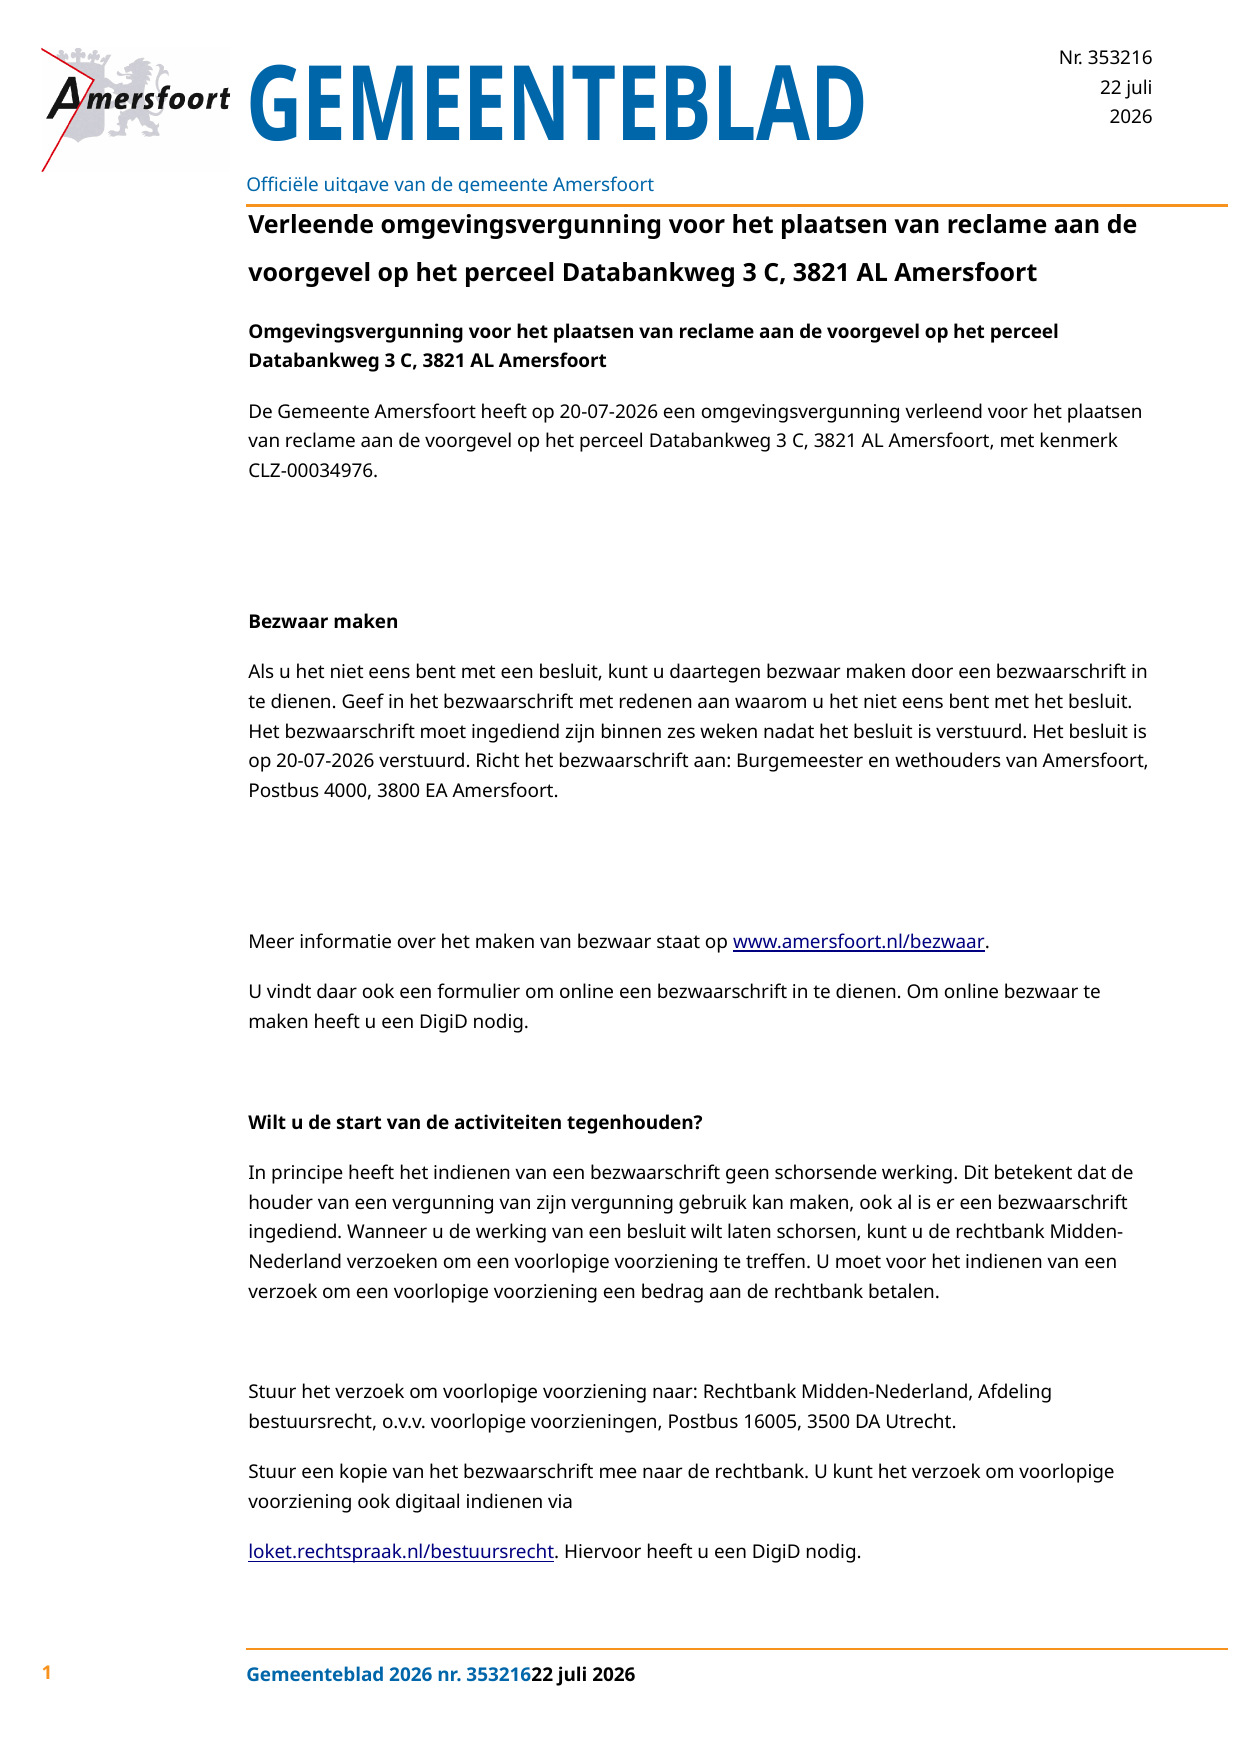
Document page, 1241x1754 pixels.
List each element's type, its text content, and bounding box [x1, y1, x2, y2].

text Omgevingsvergunning voor het plaatsen van reclame aan de voorgevel op het perceel Databankweg 3 C, 3821 AL Amersfoort [248, 318, 1152, 373]
text Bezwaar maken [248, 608, 1152, 634]
text Meer informatie over het maken van bezwaar staat op www.amersfoort.nl/bezwaar. [248, 928, 1152, 954]
picture [41, 47, 231, 172]
text Als u het niet eens bent met een besluit, kunt u daartegen bezwaar maken door een bezwaarschrift in te dienen. Geef in het bezwaarschrift met redenen aan waarom u het niet eens bent met het besluit. Het bezwaarschrift moet ingediend zijn binnen zes weken nadat het besluit is verstuurd. Het besluit is op 20-07-2026 verstuurd. Richt het bezwaarschrift aan: Burgemeester en wethouders van Amersfoort, Postbus 4000, 3800 EA Amersfoort. [248, 659, 1152, 803]
text Wilt u de start van de activiteiten tegenhouden? [248, 1109, 1152, 1135]
text Verleende omgevingsvergunning voor het plaatsen van reclame aan de voorgevel op het perceel Databankweg 3 C, 3821 AL Amersfoort [248, 207, 1152, 288]
text De Gemeente Amersfoort heeft op 20-07-2026 een omgevingsvergunning verleend voor het plaatsen van reclame aan de voorgevel op het perceel Databankweg 3 C, 3821 AL Amersfoort, met kenmerk CLZ-00034976. [248, 398, 1152, 483]
text loket.rechtspraak.nl/bestuursrecht. Hiervoor heeft u een DigiD nodig. [248, 1539, 1152, 1564]
text U vindt daar ook een formulier om online een bezwaarschrift in te dienen. Om online bezwaar te maken heeft u een DigiD nodig. [248, 979, 1152, 1034]
text Stuur een kopie van het bezwaarschrift mee naar de rechtbank. U kunt het verzoek om voorlopige voorziening ook digitaal indienen via [248, 1459, 1152, 1514]
text Stuur het verzoek om voorlopige voorziening naar: Rechtbank Midden-Nederland, Afdeling bestuursrecht, o.v.v. voorlopige voorzieningen, Postbus 16005, 3500 DA Utrecht. [248, 1379, 1152, 1434]
text In principe heeft het indienen van een bezwaarschrift geen schorsende werking. Dit betekent dat de houder van een vergunning van zijn vergunning gebruik kan maken, ook al is er een bezwaarschrift ingediend. Wanneer u de werking van een besluit wilt laten schorsen, kunt u de rechtbank Midden-Nederland verzoeken om een voorlopige voorziening te treffen. U moet voor het indienen van een verzoek om een voorlopige voorziening een bedrag aan de rechtbank betalen. [248, 1159, 1152, 1304]
